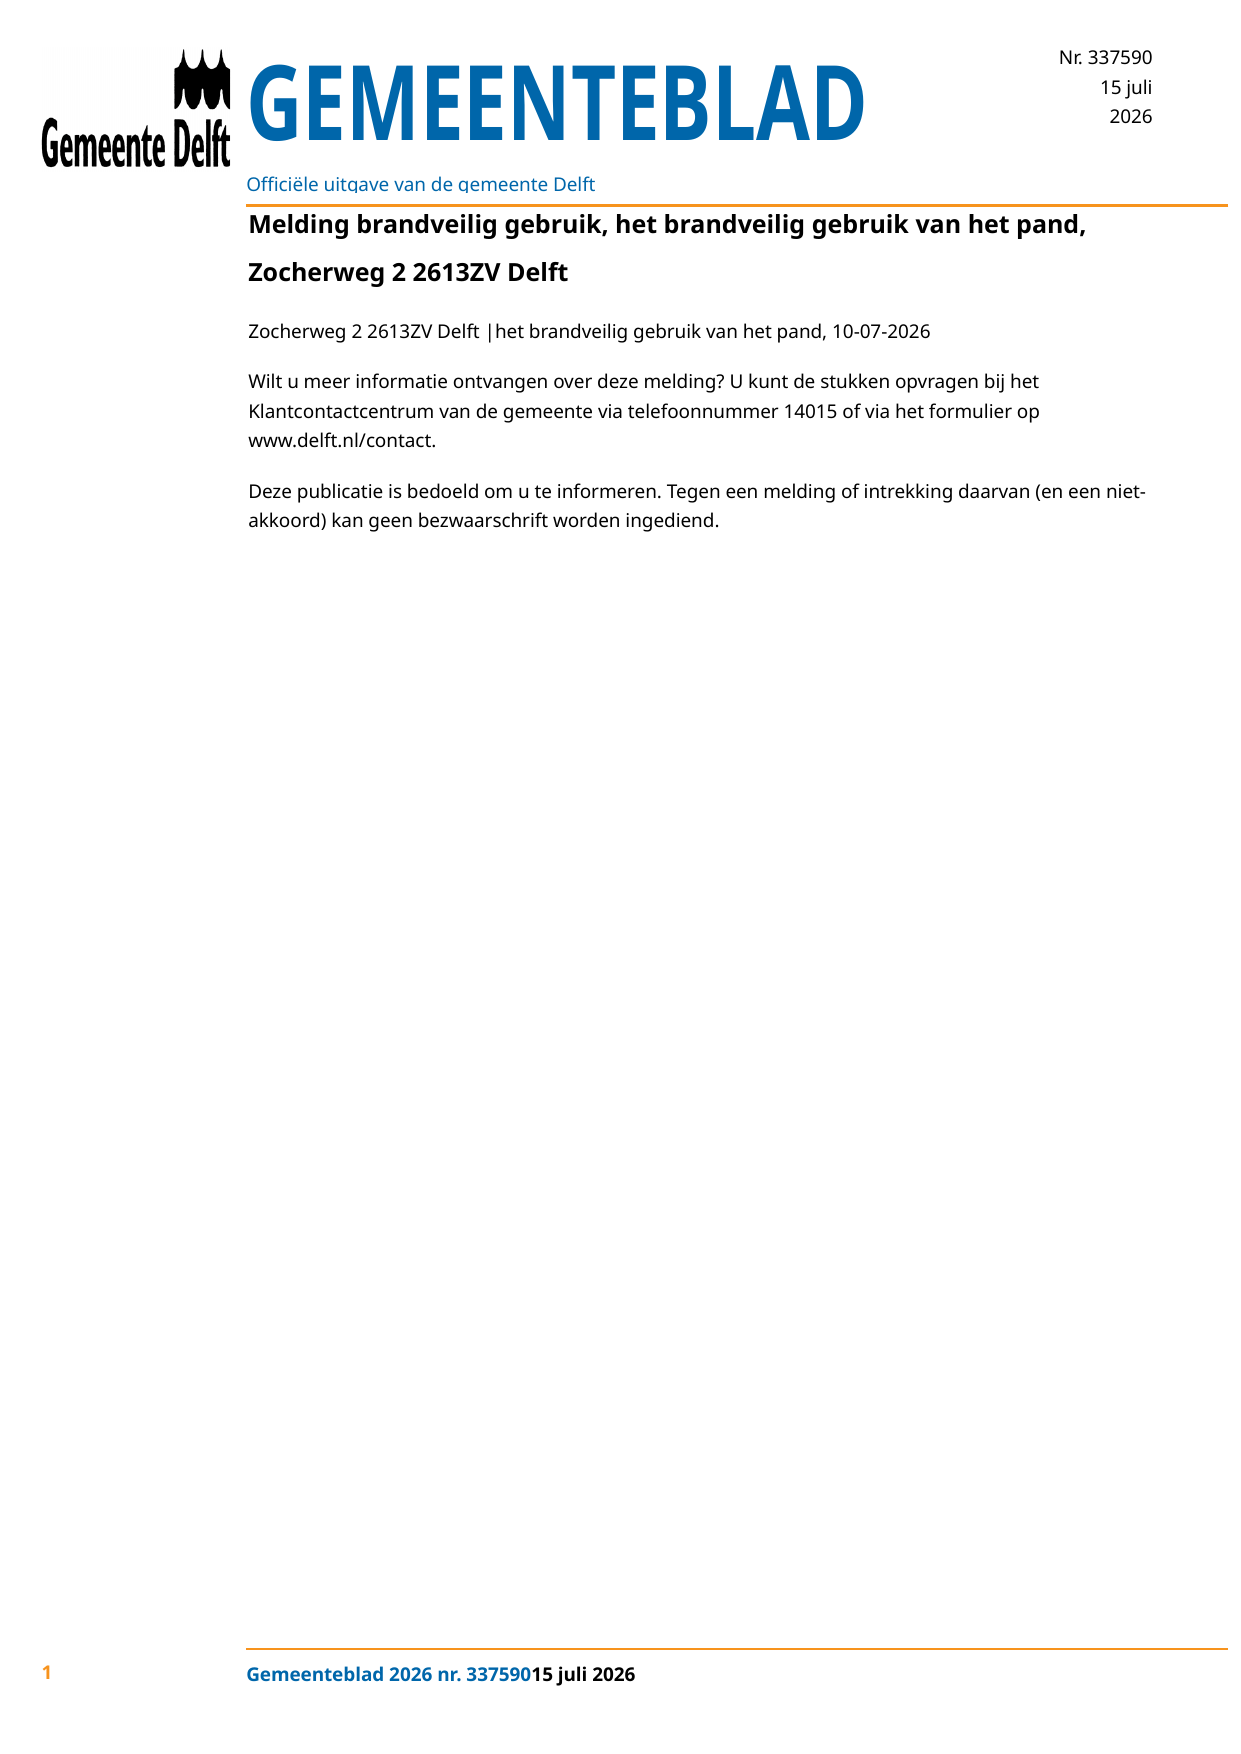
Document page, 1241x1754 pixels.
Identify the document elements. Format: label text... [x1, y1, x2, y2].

text Deze publicatie is bedoeld om u te informeren. Tegen een melding of intrekking daarvan (en een niet-akkoord) kan geen bezwaarschrift worden ingediend. [248, 478, 1152, 533]
picture [41, 47, 231, 172]
text Melding brandveilig gebruik, het brandveilig gebruik van het pand, Zocherweg 2 2613ZV Delft [248, 207, 1152, 288]
text Wilt u meer informatie ontvangen over deze melding? U kunt de stukken opvragen bij het Klantcontactcentrum van de gemeente via telefoonnummer 14015 of via het formulier op www.delft.nl/contact. [248, 368, 1152, 453]
text Zocherweg 2 2613ZV Delft |het brandveilig gebruik van het pand, 10-07-2026 [248, 318, 1152, 344]
